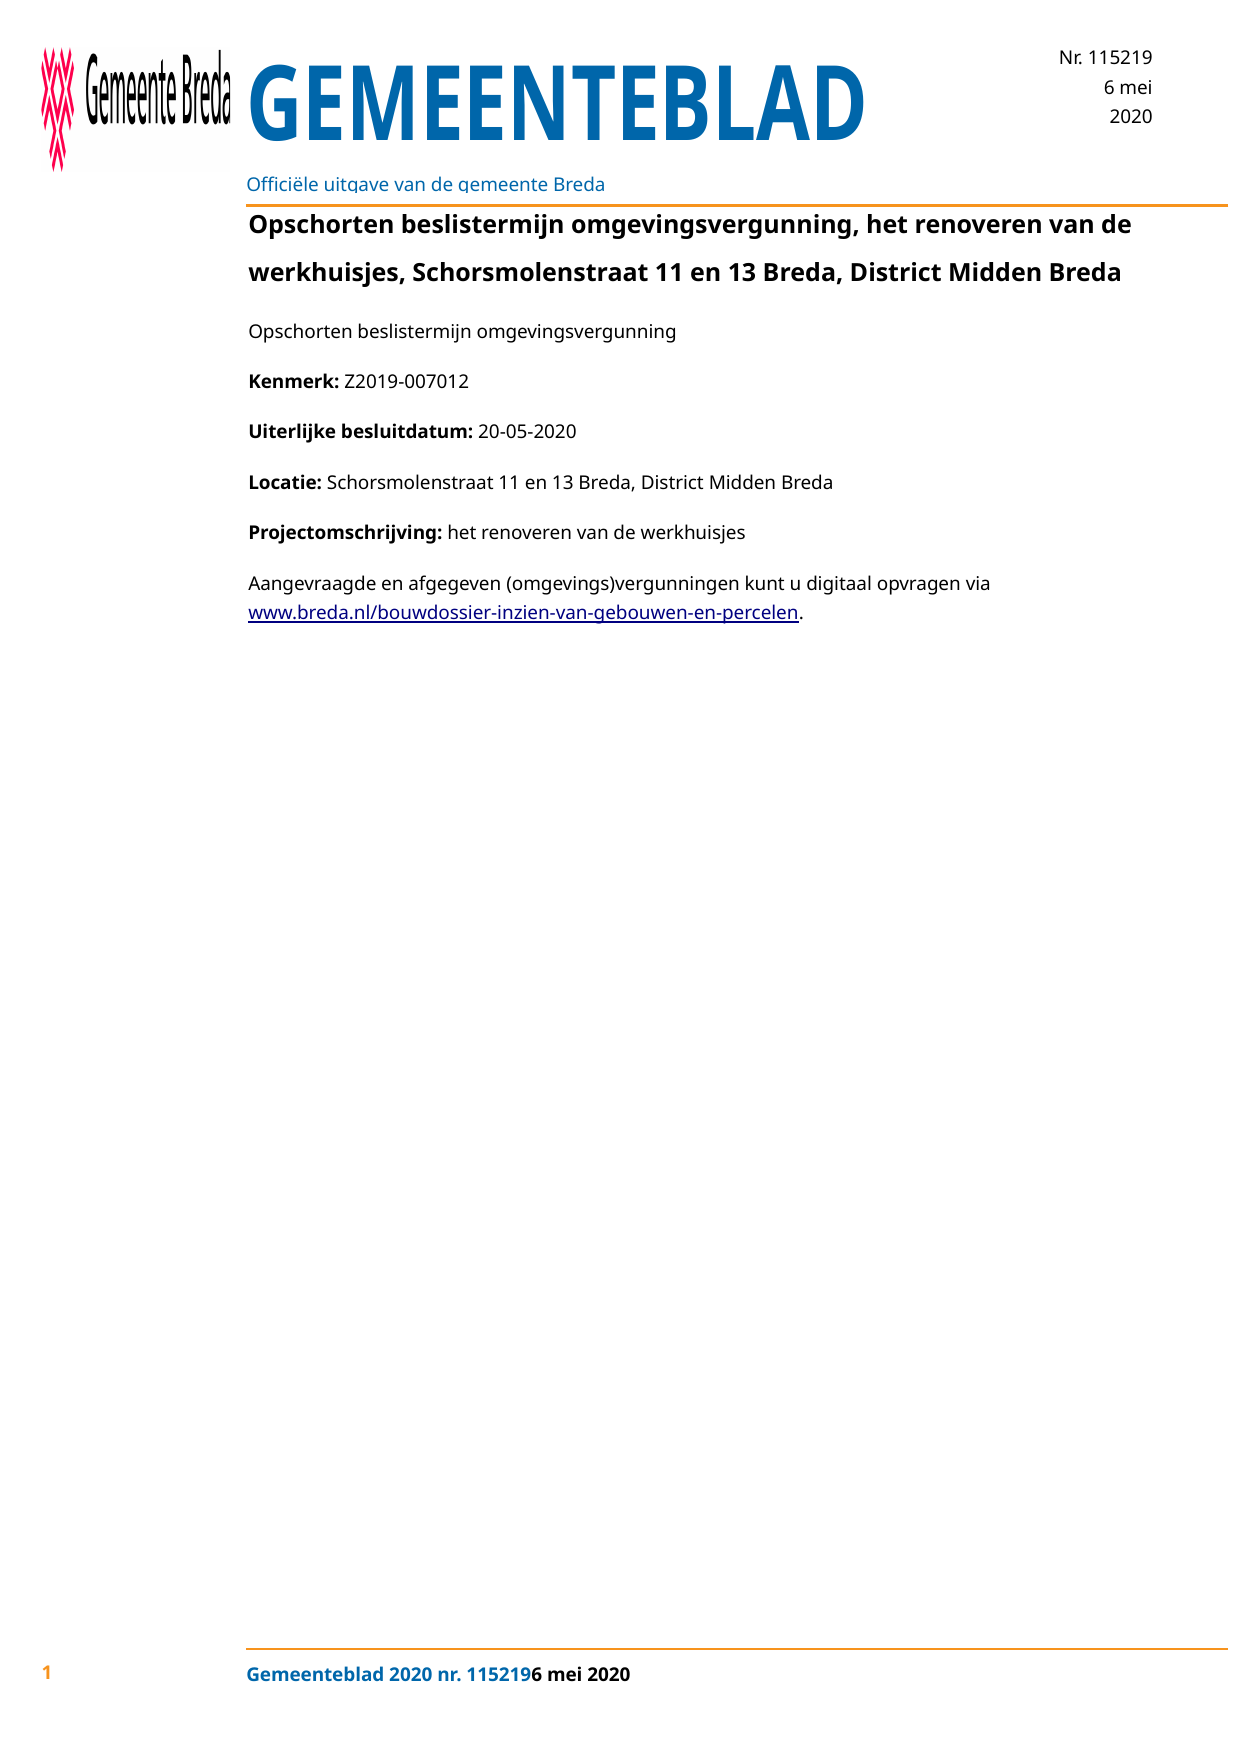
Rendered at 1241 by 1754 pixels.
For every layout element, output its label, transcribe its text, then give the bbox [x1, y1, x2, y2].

text Opschorten beslistermijn omgevingsvergunning, het renoveren van de werkhuisjes, Schorsmolenstraat 11 en 13 Breda, District Midden Breda [248, 207, 1152, 288]
text Projectomschrijving: het renoveren van de werkhuisjes [248, 519, 1152, 545]
text Locatie: Schorsmolenstraat 11 en 13 Breda, District Midden Breda [248, 469, 1152, 495]
text Aangevraagde en afgegeven (omgevings)vergunningen kunt u digitaal opvragen via www.breda.nl/bouwdossier-inzien-van-gebouwen-en-percelen. [248, 570, 1152, 625]
text Opschorten beslistermijn omgevingsvergunning [248, 318, 1152, 344]
text Uiterlijke besluitdatum: 20-05-2020 [248, 419, 1152, 444]
picture [41, 47, 231, 172]
text Kenmerk: Z2019-007012 [248, 368, 1152, 394]
